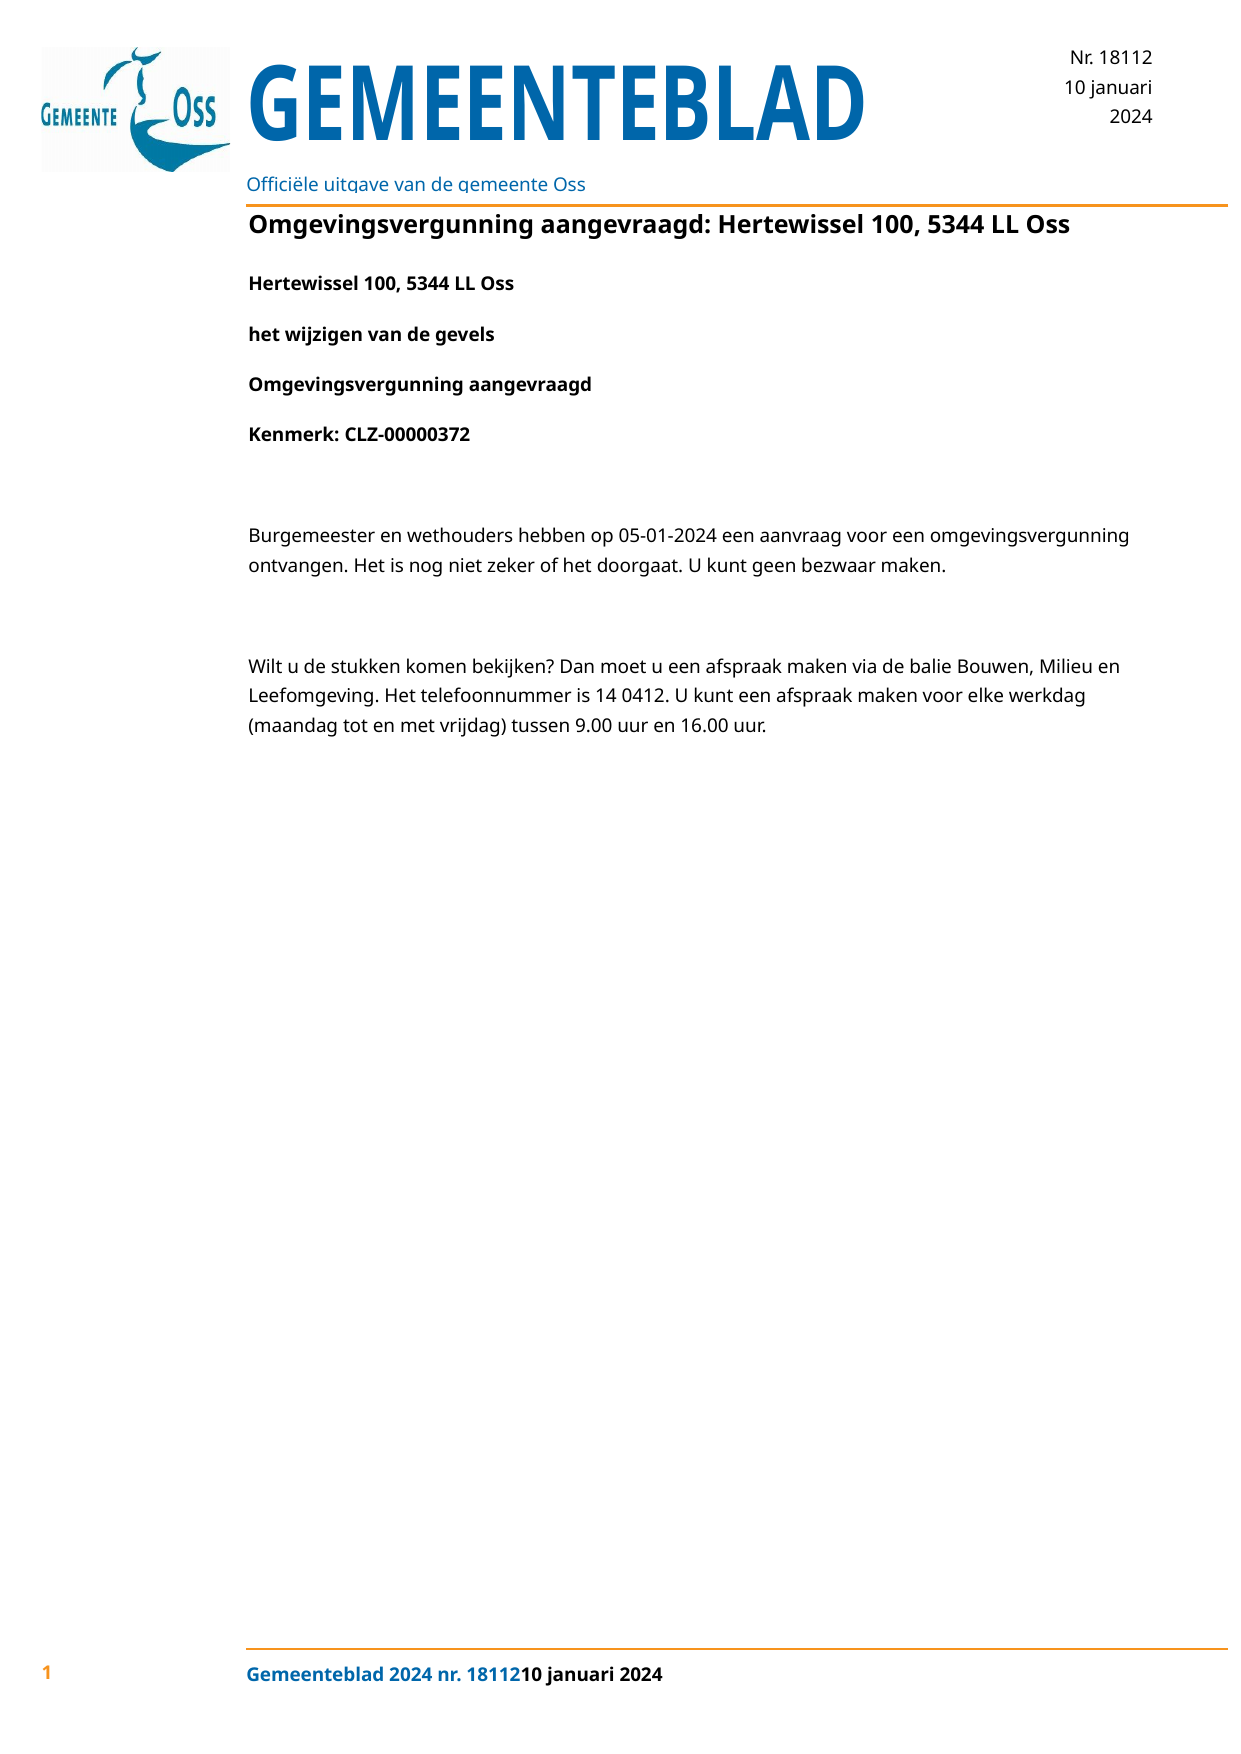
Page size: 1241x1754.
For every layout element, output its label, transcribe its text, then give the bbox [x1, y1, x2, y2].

text het wijzigen van de gevels [248, 321, 1152, 346]
text Burgemeester en wethouders hebben op 05-01-2024 een aanvraag voor een omgevingsvergunning ontvangen. Het is nog niet zeker of het doorgaat. U kunt geen bezwaar maken. [248, 522, 1152, 578]
text Wilt u de stukken komen bekijken? Dan moet u een afspraak maken via de balie Bouwen, Milieu en Leefomgeving. Het telefoonnummer is 14 0412. U kunt een afspraak maken voor elke werkdag (maandag tot en met vrijdag) tussen 9.00 uur en 16.00 uur. [248, 653, 1152, 738]
picture [41, 47, 231, 172]
text Omgevingsvergunning aangevraagd: Hertewissel 100, 5344 LL Oss [248, 207, 1152, 241]
text Omgevingsvergunning aangevraagd [248, 371, 1152, 397]
text Kenmerk: CLZ-00000372 [248, 422, 1152, 447]
text Hertewissel 100, 5344 LL Oss [248, 270, 1152, 296]
